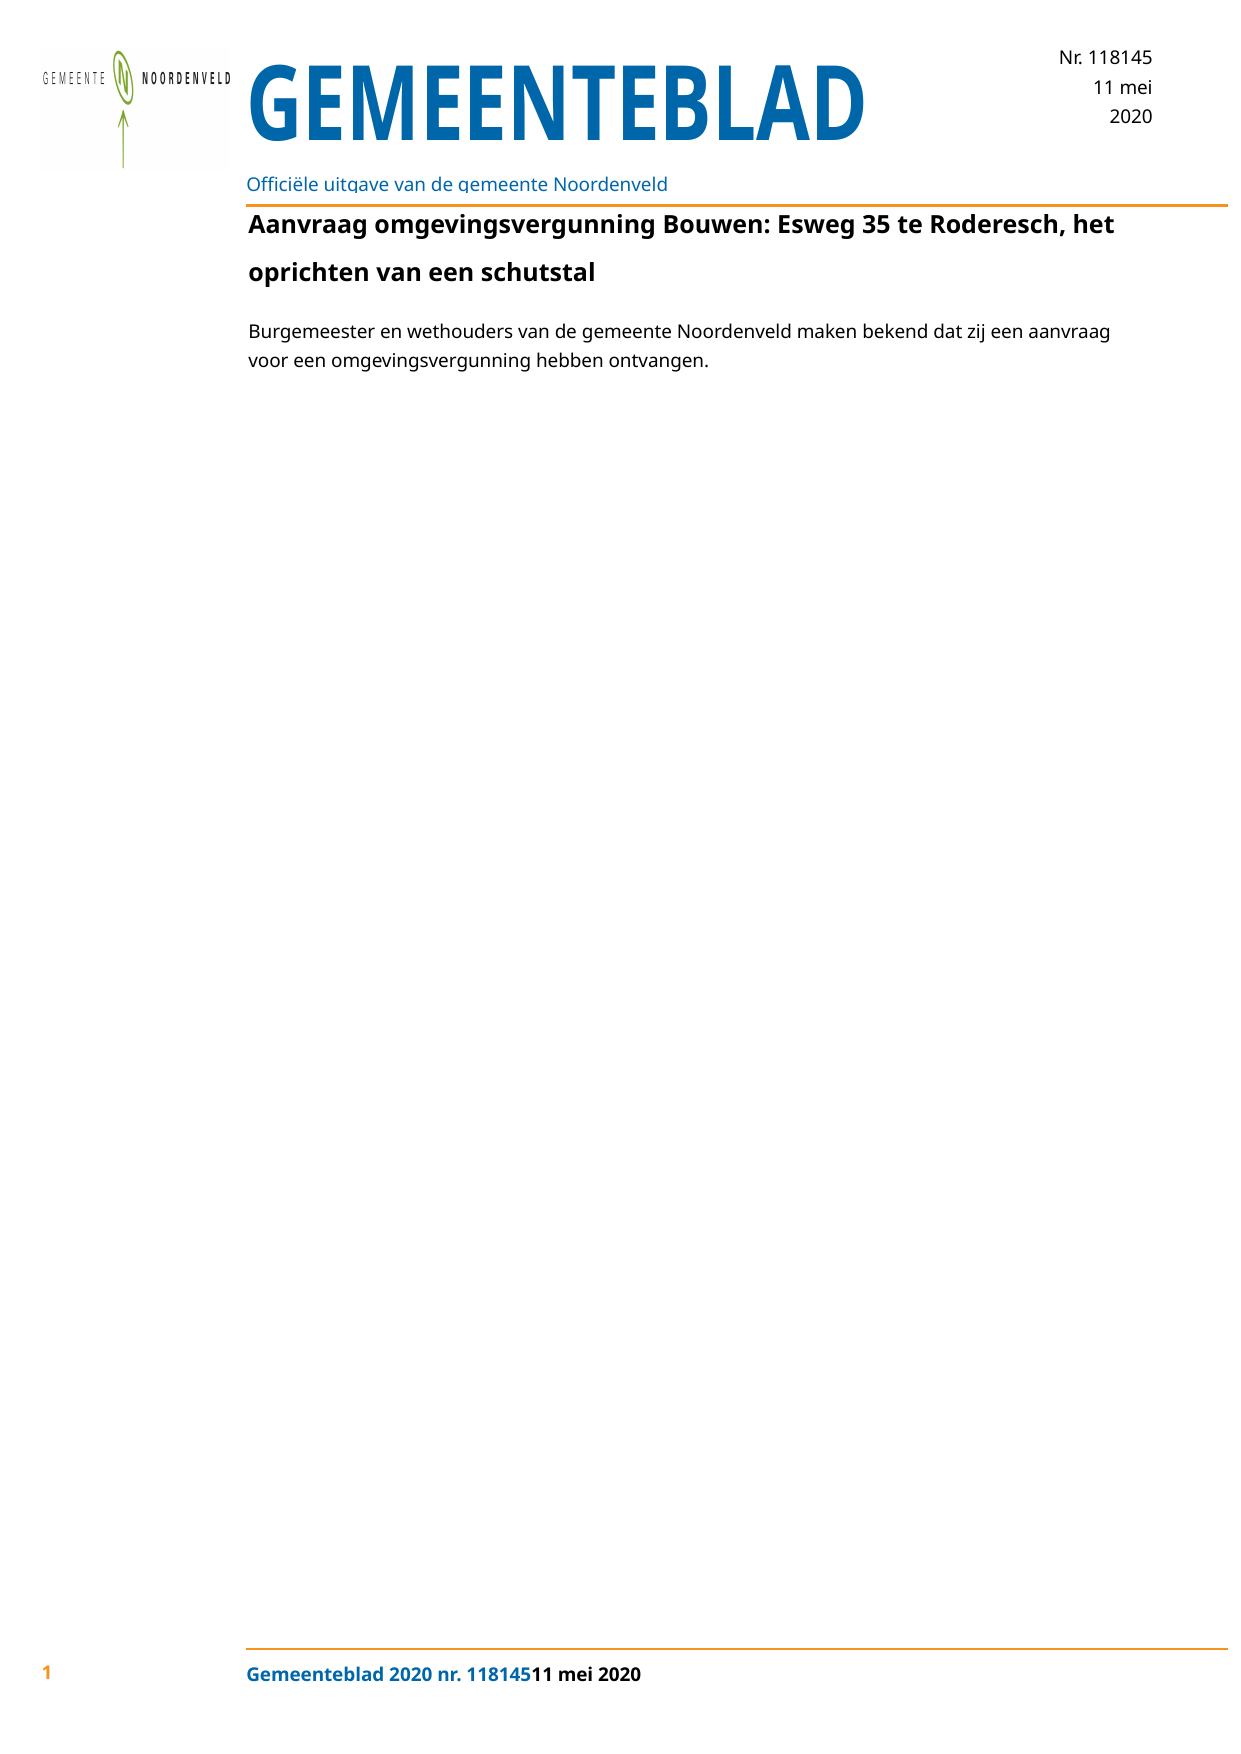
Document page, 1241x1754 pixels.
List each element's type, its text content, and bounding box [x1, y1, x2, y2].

text Burgemeester en wethouders van de gemeente Noordenveld maken bekend dat zij een aanvraag voor een omgevingsvergunning hebben ontvangen. [248, 318, 1152, 373]
picture [41, 47, 231, 172]
text Aanvraag omgevingsvergunning Bouwen: Esweg 35 te Roderesch, het oprichten van een schutstal [248, 207, 1152, 288]
